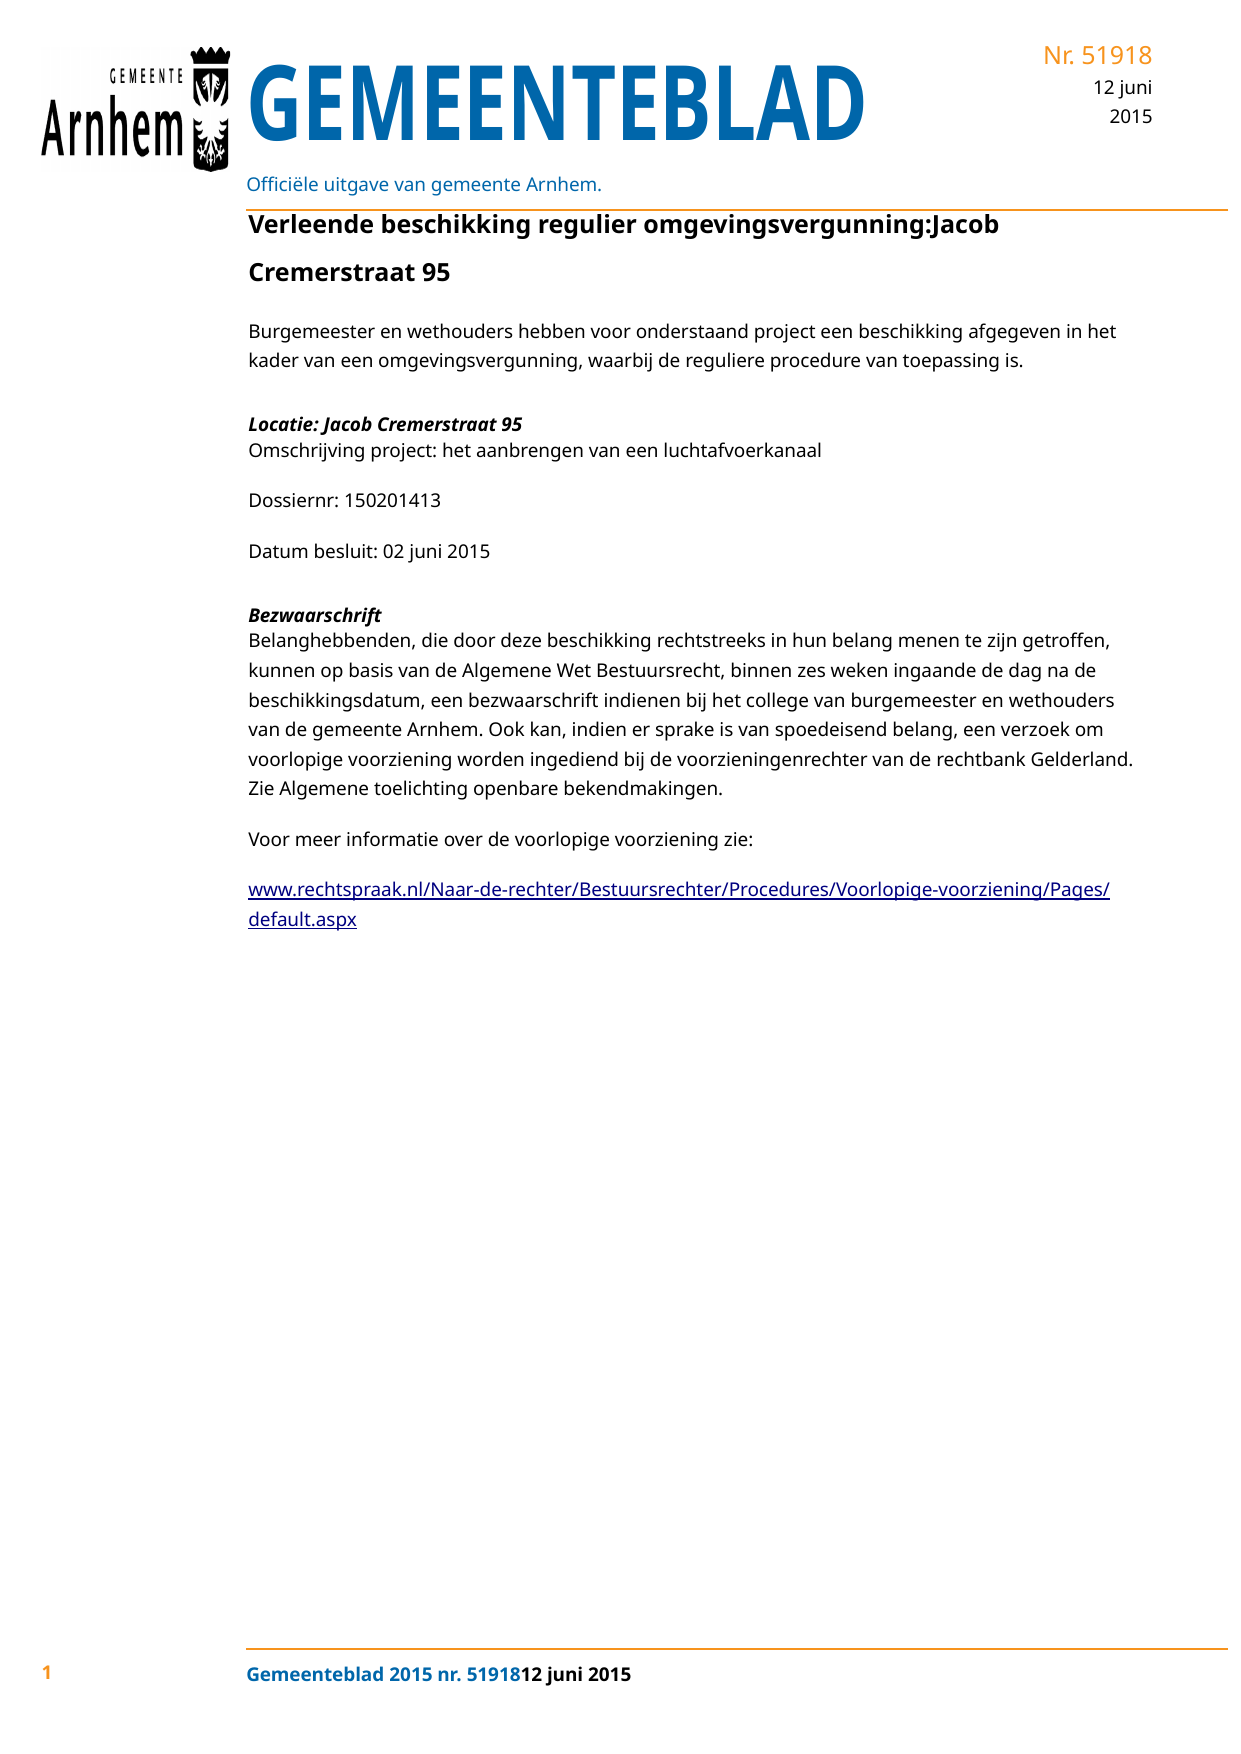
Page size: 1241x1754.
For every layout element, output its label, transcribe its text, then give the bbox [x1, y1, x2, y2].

text Locatie: Jacob Cremerstraat 95 [248, 411, 1152, 437]
text Voor meer informatie over de voorlopige voorziening zie: [248, 826, 1152, 852]
picture [41, 47, 231, 172]
text Burgemeester en wethouders hebben voor onderstaand project een beschikking afgegeven in het kader van een omgevingsvergunning, waarbij de reguliere procedure van toepassing is. [248, 318, 1152, 373]
text Belanghebbenden, die door deze beschikking rechtstreeks in hun belang menen te zijn getroffen, kunnen op basis van de Algemene Wet Bestuursrecht, binnen zes weken ingaande de dag na de beschikkingsdatum, een bezwaarschrift indienen bij het college van burgemeester en wethouders van de gemeente Arnhem. Ook kan, indien er sprake is van spoedeisend belang, een verzoek om voorlopige voorziening worden ingediend bij de voorzieningenrechter van de rechtbank Gelderland. Zie Algemene toelichting openbare bekendmakingen. [248, 628, 1152, 801]
text www.rechtspraak.nl/Naar-de-rechter/Bestuursrechter/Procedures/Voorlopige-voorziening/Pages/default.aspx [248, 876, 1152, 932]
text Dossiernr: 150201413 [248, 488, 1152, 513]
text Verleende beschikking regulier omgevingsvergunning:Jacob Cremerstraat 95 [248, 211, 1152, 288]
text Omschrijving project: het aanbrengen van een luchtafvoerkanaal [248, 437, 1152, 463]
text Bezwaarschrift [248, 602, 1152, 628]
text Datum besluit: 02 juni 2015 [248, 538, 1152, 564]
